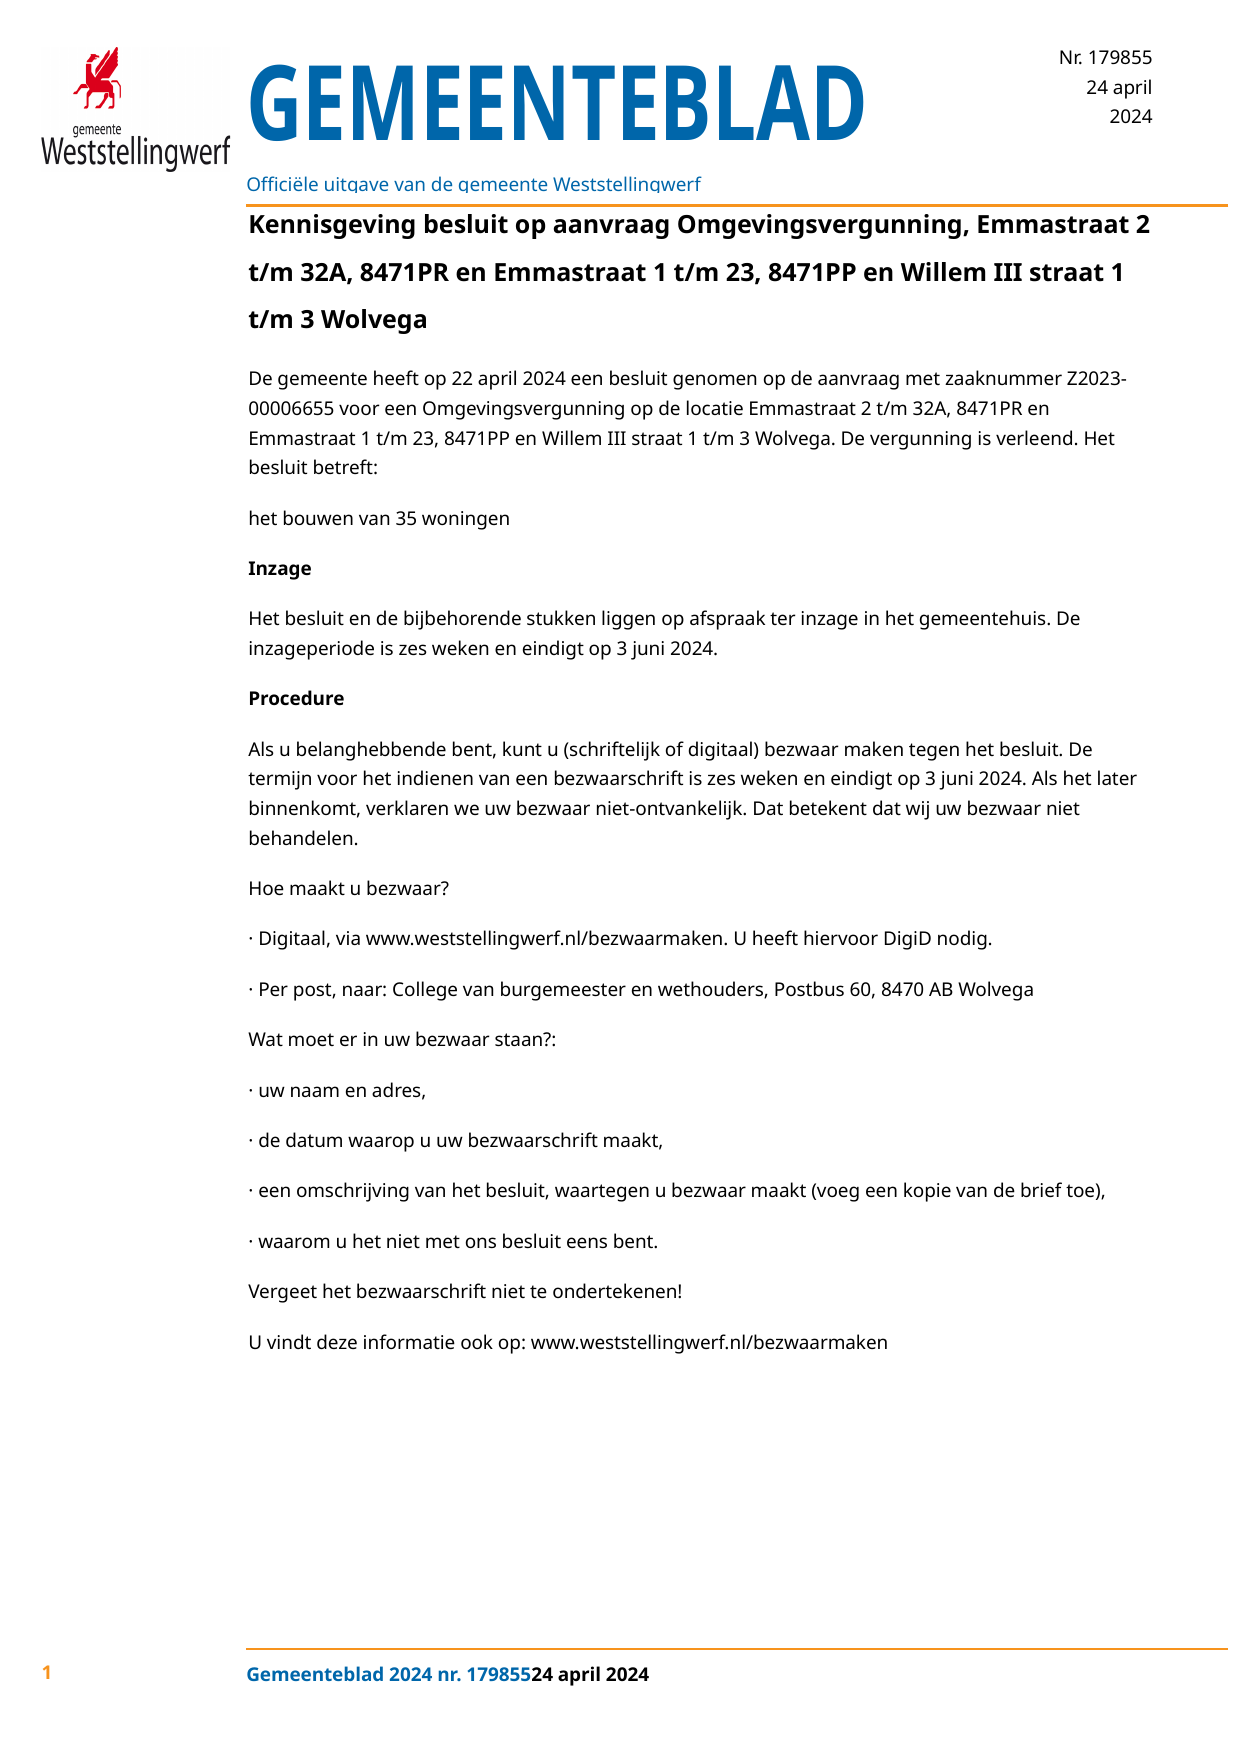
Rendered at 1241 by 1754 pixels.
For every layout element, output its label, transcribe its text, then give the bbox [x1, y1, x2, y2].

text Inzage [248, 555, 1152, 581]
text · een omschrijving van het besluit, waartegen u bezwaar maakt (voeg een kopie van de brief toe), [248, 1178, 1152, 1203]
text Hoe maakt u bezwaar? [248, 875, 1152, 901]
text Als u belanghebbende bent, kunt u (schriftelijk of digitaal) bezwaar maken tegen het besluit. De termijn voor het indienen van een bezwaarschrift is zes weken en eindigt op 3 juni 2024. Als het later binnenkomt, verklaren we uw bezwaar niet-ontvankelijk. Dat betekent dat wij uw bezwaar niet behandelen. [248, 736, 1152, 850]
text · waarom u het niet met ons besluit eens bent. [248, 1228, 1152, 1254]
text De gemeente heeft op 22 april 2024 een besluit genomen op de aanvraag met zaaknummer Z2023-00006655 voor een Omgevingsvergunning op de locatie Emmastraat 2 t/m 32A, 8471PR en Emmastraat 1 t/m 23, 8471PP en Willem III straat 1 t/m 3 Wolvega. De vergunning is verleend. Het besluit betreft: [248, 366, 1152, 480]
text · Per post, naar: College van burgemeester en wethouders, Postbus 60, 8470 AB Wolvega [248, 976, 1152, 1002]
text U vindt deze informatie ook op: www.weststellingwerf.nl/bezwaarmaken [248, 1329, 1152, 1354]
text · de datum waarop u uw bezwaarschrift maakt, [248, 1127, 1152, 1153]
text · Digitaal, via www.weststellingwerf.nl/bezwaarmaken. U heeft hiervoor DigiD nodig. [248, 926, 1152, 951]
text Het besluit en de bijbehorende stukken liggen op afspraak ter inzage in het gemeentehuis. De inzageperiode is zes weken en eindigt op 3 juni 2024. [248, 606, 1152, 661]
picture [41, 47, 231, 172]
text Kennisgeving besluit op aanvraag Omgevingsvergunning, Emmastraat 2 t/m 32A, 8471PR en Emmastraat 1 t/m 23, 8471PP en Willem III straat 1 t/m 3 Wolvega [248, 207, 1152, 336]
text Vergeet het bezwaarschrift niet te ondertekenen! [248, 1278, 1152, 1304]
text het bouwen van 35 woningen [248, 505, 1152, 530]
text · uw naam en adres, [248, 1077, 1152, 1102]
text Wat moet er in uw bezwaar staan?: [248, 1026, 1152, 1052]
text Procedure [248, 686, 1152, 711]
